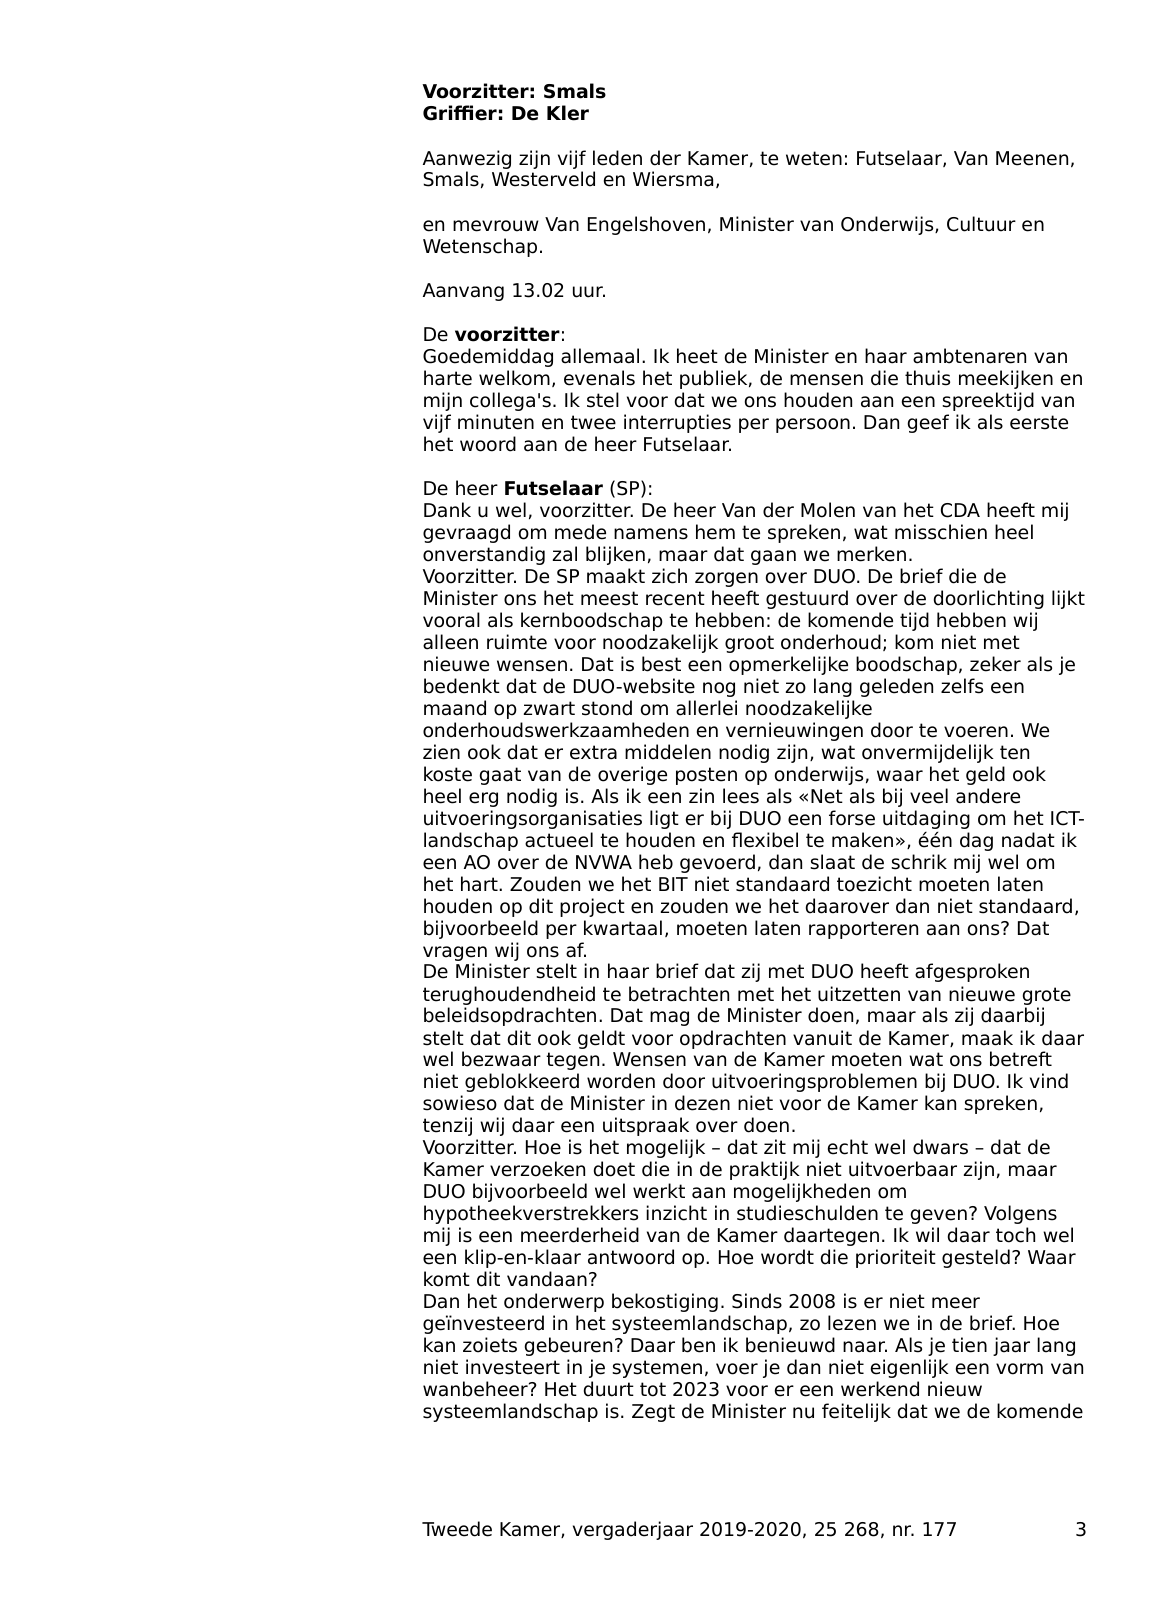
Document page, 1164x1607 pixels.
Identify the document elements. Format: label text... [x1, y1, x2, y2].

text Dank u wel, voorzitter. De heer Van der Molen van het CDA heeft mij gevraagd om mede namens hem te spreken, wat misschien heel onverstandig zal blijken, maar dat gaan we merken. [422, 500, 1087, 566]
text De heer Futselaar (SP): [422, 478, 1087, 500]
text Griffier: De Kler [422, 103, 1087, 125]
text Aanwezig zijn vijf leden der Kamer, te weten: Futselaar, Van Meenen, Smals, Westerveld en Wiersma, [422, 147, 1087, 191]
text De Minister stelt in haar brief dat zij met DUO heeft afgesproken terughoudendheid te betrachten met het uitzetten van nieuwe grote beleidsopdrachten. Dat mag de Minister doen, maar als zij daarbij stelt dat dit ook geldt voor opdrachten vanuit de Kamer, maak ik daar wel bezwaar tegen. Wensen van de Kamer moeten wat ons betreft niet geblokkeerd worden door uitvoeringsproblemen bij DUO. Ik vind sowieso dat de Minister in dezen niet voor de Kamer kan spreken, tenzij wij daar een uitspraak over doen. [422, 961, 1087, 1137]
text Voorzitter. De SP maakt zich zorgen over DUO. De brief die de Minister ons het meest recent heeft gestuurd over de doorlichting lijkt vooral als kernboodschap te hebben: de komende tijd hebben wij alleen ruimte voor noodzakelijk groot onderhoud; kom niet met nieuwe wensen. Dat is best een opmerkelijke boodschap, zeker als je bedenkt dat de DUO-website nog niet zo lang geleden zelfs een maand op zwart stond om allerlei noodzakelijke onderhoudswerkzaamheden en vernieuwingen door te voeren. We zien ook dat er extra middelen nodig zijn, wat onvermijdelijk ten koste gaat van de overige posten op onderwijs, waar het geld ook heel erg nodig is. Als ik een zin lees als «Net als bij veel andere uitvoeringsorganisaties ligt er bij DUO een forse uitdaging om het ICT-landschap actueel te houden en flexibel te maken», één dag nadat ik een AO over de NVWA heb gevoerd, dan slaat de schrik mij wel om het hart. Zouden we het BIT niet standaard toezicht moeten laten houden op dit project en zouden we het daarover dan niet standaard, bijvoorbeeld per kwartaal, moeten laten rapporteren aan ons? Dat vragen wij ons af. [422, 566, 1087, 961]
text en mevrouw Van Engelshoven, Minister van Onderwijs, Cultuur en Wetenschap. [422, 213, 1087, 257]
text Aanvang 13.02 uur. [422, 280, 1087, 302]
text De voorzitter: [422, 324, 1087, 346]
text Goedemiddag allemaal. Ik heet de Minister en haar ambtenaren van harte welkom, evenals het publiek, de mensen die thuis meekijken en mijn collega's. Ik stel voor dat we ons houden aan een spreektijd van vijf minuten en twee interrupties per persoon. Dan geef ik als eerste het woord aan de heer Futselaar. [422, 346, 1087, 456]
text Voorzitter: Smals [422, 81, 1087, 103]
text Voorzitter. Hoe is het mogelijk – dat zit mij echt wel dwars – dat de Kamer verzoeken doet die in de praktijk niet uitvoerbaar zijn, maar DUO bijvoorbeeld wel werkt aan mogelijkheden om hypotheekverstrekkers inzicht in studieschulden te geven? Volgens mij is een meerderheid van de Kamer daartegen. Ik wil daar toch wel een klip-en-klaar antwoord op. Hoe wordt die prioriteit gesteld? Waar komt dit vandaan? [422, 1137, 1087, 1291]
text Dan het onderwerp bekostiging. Sinds 2008 is er niet meer geïnvesteerd in het systeemlandschap, zo lezen we in de brief. Hoe kan zoiets gebeuren? Daar ben ik benieuwd naar. Als je tien jaar lang niet investeert in je systemen, voer je dan niet eigenlijk een vorm van wanbeheer? Het duurt tot 2023 voor er een werkend nieuw systeemlandschap is. Zegt de Minister nu feitelijk dat we de komende [422, 1291, 1087, 1423]
